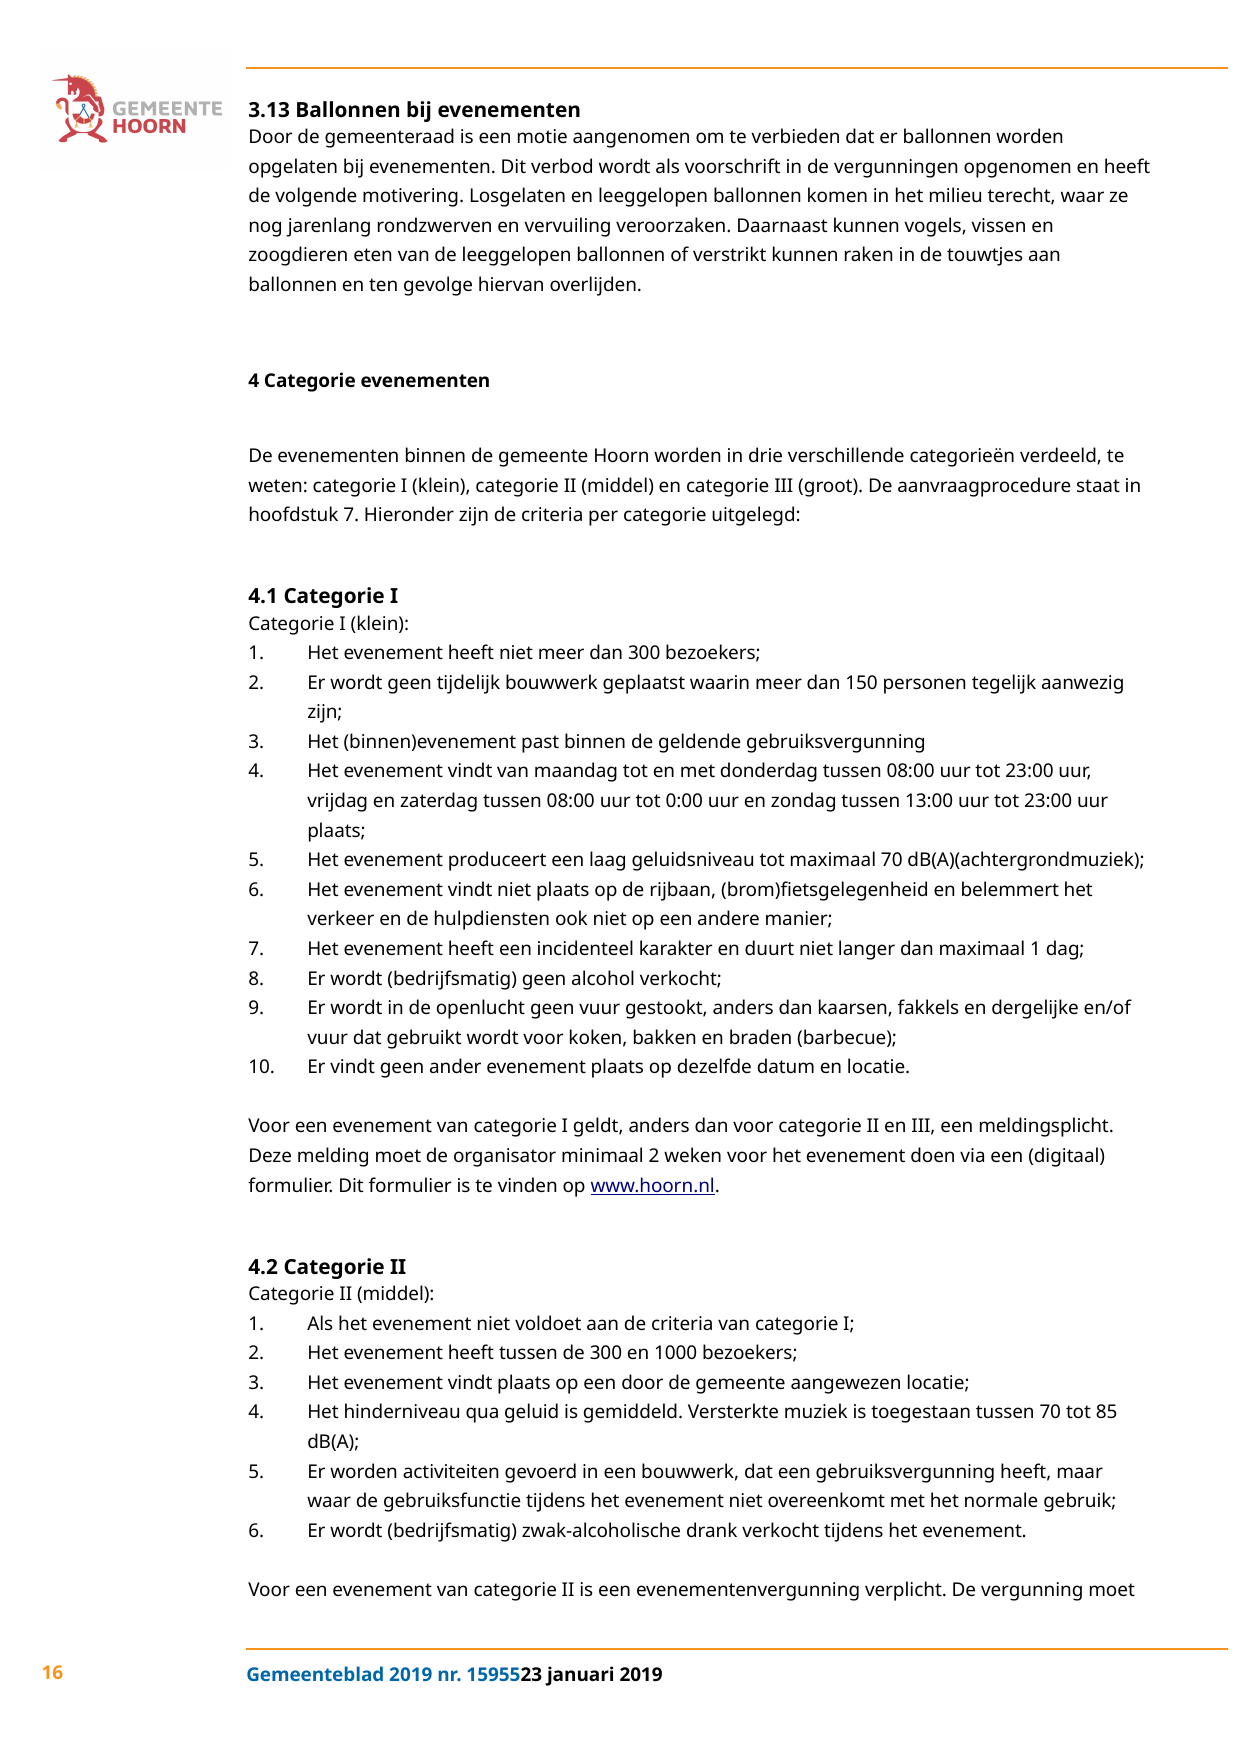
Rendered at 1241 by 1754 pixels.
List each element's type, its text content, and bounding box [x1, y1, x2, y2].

list Als het evenement niet voldoet aan de criteria van categorie I; [248, 1310, 1152, 1336]
text 4 Categorie evenementen [248, 367, 1152, 393]
text Door de gemeenteraad is een motie aangenomen om te verbieden dat er ballonnen worden opgelaten bij evenementen. Dit verbod wordt als voorschrift in de vergunningen opgenomen en heeft de volgende motivering. Losgelaten en leeggelopen ballonnen komen in het milieu terecht, waar ze nog jarenlang rondzwerven en vervuiling veroorzaken. Daarnaast kunnen vogels, vissen en zoogdieren eten van de leeggelopen ballonnen of verstrikt kunnen raken in de touwtjes aan ballonnen en ten gevolge hiervan overlijden. [248, 123, 1152, 297]
list Het hinderniveau qua geluid is gemiddeld. Versterkte muziek is toegestaan tussen 70 tot 85 dB(A); [248, 1399, 1152, 1454]
list Het evenement heeft een incidenteel karakter en duurt niet langer dan maximaal 1 dag; [248, 935, 1152, 961]
list Het evenement vindt plaats op een door de gemeente aangewezen locatie; [248, 1369, 1152, 1395]
list Het evenement vindt niet plaats op de rijbaan, (brom)fietsgelegenheid en belemmert het verkeer en de hulpdiensten ook niet op een andere manier; [248, 876, 1152, 931]
list Er wordt geen tijdelijk bouwwerk geplaatst waarin meer dan 150 personen tegelijk aanwezig zijn; [248, 669, 1152, 724]
text Categorie II (middel): [248, 1280, 1152, 1306]
text 3.13 Ballonnen bij evenementen [248, 95, 1152, 123]
text De evenementen binnen de gemeente Hoorn worden in drie verschillende categorieën verdeeld, te weten: categorie I (klein), categorie II (middel) en categorie III (groot). De aanvraagprocedure staat in hoofdstuk 7. Hieronder zijn de criteria per categorie uitgelegd: [248, 442, 1152, 527]
list Het evenement heeft niet meer dan 300 bezoekers; [248, 639, 1152, 665]
list Er wordt (bedrijfsmatig) geen alcohol verkocht; [248, 965, 1152, 991]
list Het evenement produceert een laag geluidsniveau tot maximaal 70 dB(A)(achtergrondmuziek); [248, 846, 1152, 872]
list Er worden activiteiten gevoerd in een bouwwerk, dat een gebruiksvergunning heeft, maar waar de gebruiksfunctie tijdens het evenement niet overeenkomt met het normale gebruik; [248, 1458, 1152, 1513]
list Er wordt in de openlucht geen vuur gestookt, anders dan kaarsen, fakkels en dergelijke en/of vuur dat gebruikt wordt voor koken, bakken en braden (barbecue); [248, 994, 1152, 1050]
text Categorie I (klein): [248, 610, 1152, 636]
list Het (binnen)evenement past binnen de geldende gebruiksvergunning [248, 728, 1152, 754]
text Voor een evenement van categorie II is een evenementenvergunning verplicht. De vergunning moet [248, 1576, 1152, 1602]
text 4.1 Categorie I [248, 581, 1152, 610]
text Voor een evenement van categorie I geldt, anders dan voor categorie II en III, een meldingsplicht. Deze melding moet de organisator minimaal 2 weken voor het evenement doen via een (digitaal) formulier. Dit formulier is te vinden op www.hoorn.nl. [248, 1113, 1152, 1198]
picture [41, 47, 231, 172]
list Er vindt geen ander evenement plaats op dezelfde datum en locatie. [248, 1053, 1152, 1079]
list Er wordt (bedrijfsmatig) zwak-alcoholische drank verkocht tijdens het evenement. [248, 1517, 1152, 1543]
list Het evenement vindt van maandag tot en met donderdag tussen 08:00 uur tot 23:00 uur, vrijdag en zaterdag tussen 08:00 uur tot 0:00 uur en zondag tussen 13:00 uur tot 23:00 uur plaats; [248, 758, 1152, 843]
list Het evenement heeft tussen de 300 en 1000 bezoekers; [248, 1339, 1152, 1365]
text 4.2 Categorie II [248, 1252, 1152, 1280]
